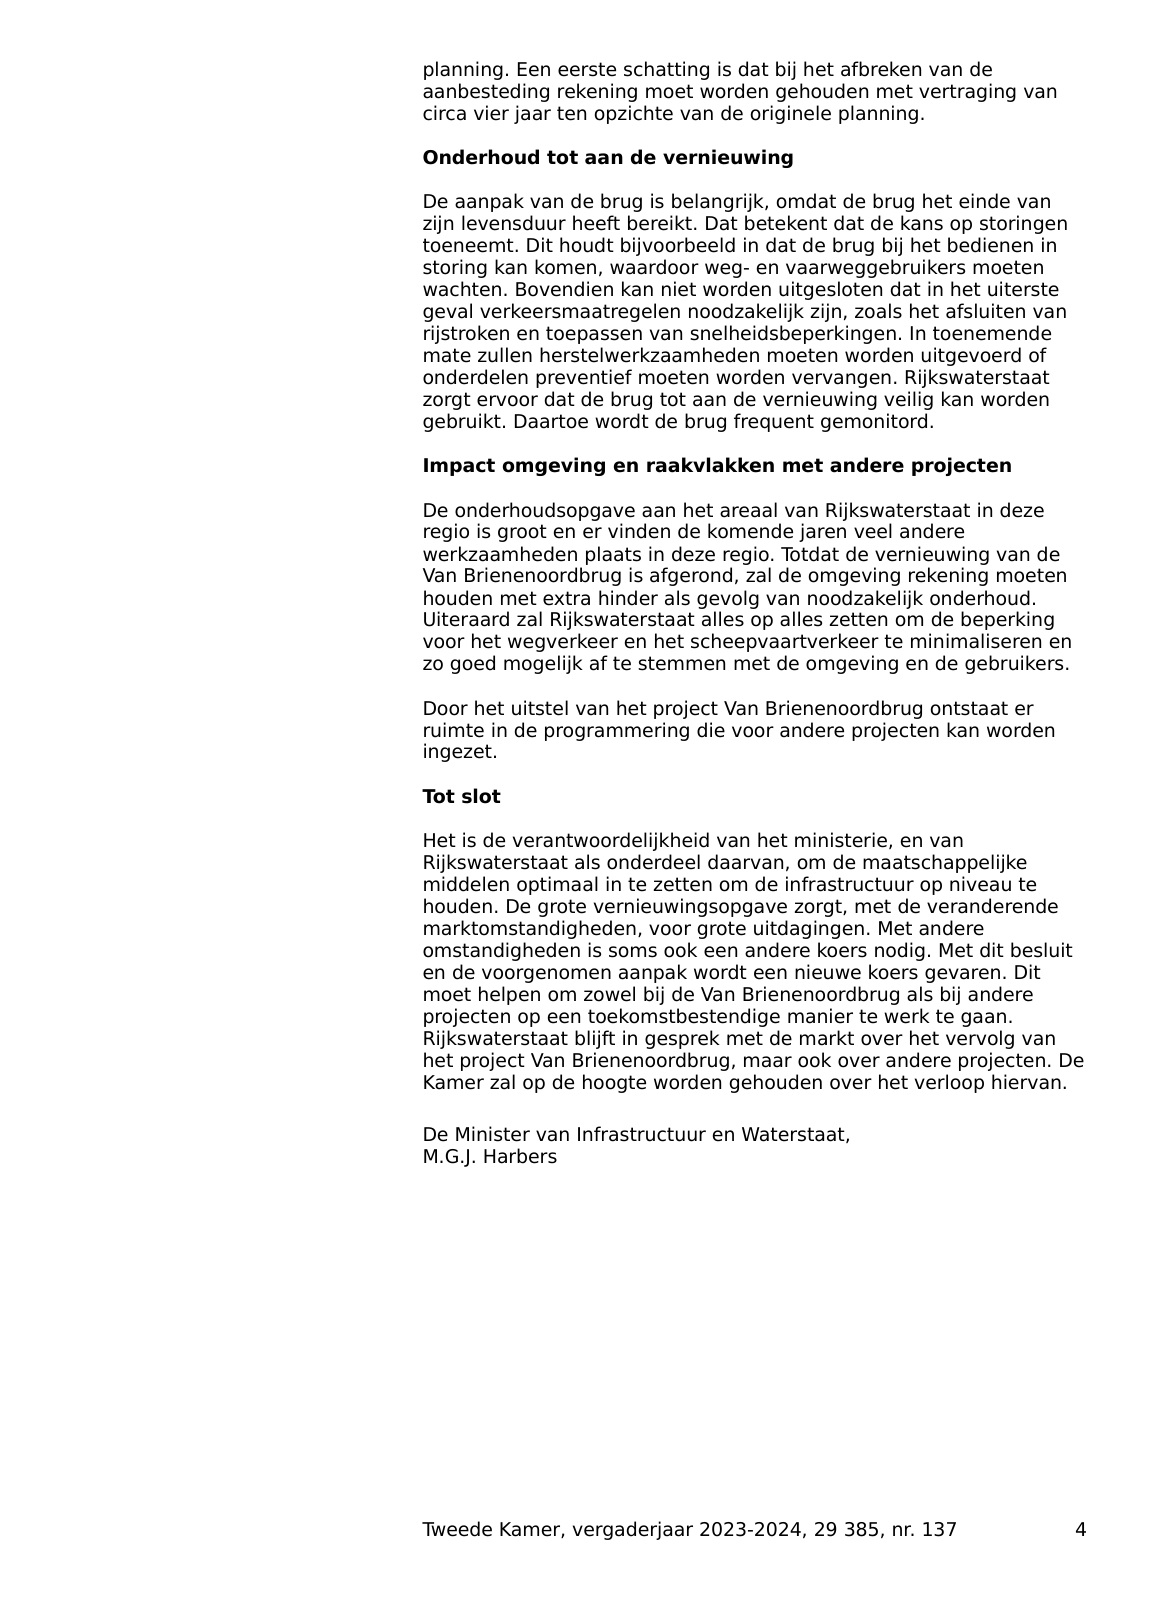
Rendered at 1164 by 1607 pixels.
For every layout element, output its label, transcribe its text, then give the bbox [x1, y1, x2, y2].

text Door het uitstel van het project Van Brienenoordbrug ontstaat er ruimte in de programmering die voor andere projecten kan worden ingezet. [422, 697, 1087, 763]
text De Minister van Infrastructuur en Waterstaat, M.G.J. Harbers [422, 1123, 1087, 1167]
subtitle Onderhoud tot aan de vernieuwing [422, 147, 1087, 169]
text planning. Een eerste schatting is dat bij het afbreken van de aanbesteding rekening moet worden gehouden met vertraging van circa vier jaar ten opzichte van de originele planning. [422, 59, 1087, 125]
text De onderhoudsopgave aan het areaal van Rijkswaterstaat in deze regio is groot en er vinden de komende jaren veel andere werkzaamheden plaats in deze regio. Totdat de vernieuwing van de Van Brienenoordbrug is afgerond, zal de omgeving rekening moeten houden met extra hinder als gevolg van noodzakelijk onderhoud. Uiteraard zal Rijkswaterstaat alles op alles zetten om de beperking voor het wegverkeer en het scheepvaartverkeer te minimaliseren en zo goed mogelijk af te stemmen met de omgeving en de gebruikers. [422, 499, 1087, 675]
text Het is de verantwoordelijkheid van het ministerie, en van Rijkswaterstaat als onderdeel daarvan, om de maatschappelijke middelen optimaal in te zetten om de infrastructuur op niveau te houden. De grote vernieuwingsopgave zorgt, met de veranderende marktomstandigheden, voor grote uitdagingen. Met andere omstandigheden is soms ook een andere koers nodig. Met dit besluit en de voorgenomen aanpak wordt een nieuwe koers gevaren. Dit moet helpen om zowel bij de Van Brienenoordbrug als bij andere projecten op een toekomstbestendige manier te werk te gaan. Rijkswaterstaat blijft in gesprek met de markt over het vervolg van het project Van Brienenoordbrug, maar ook over andere projecten. De Kamer zal op de hoogte worden gehouden over het verloop hiervan. [422, 830, 1087, 1093]
subtitle Impact omgeving en raakvlakken met andere projecten [422, 455, 1087, 477]
text De aanpak van de brug is belangrijk, omdat de brug het einde van zijn levensduur heeft bereikt. Dat betekent dat de kans op storingen toeneemt. Dit houdt bijvoorbeeld in dat de brug bij het bedienen in storing kan komen, waardoor weg- en vaarweggebruikers moeten wachten. Bovendien kan niet worden uitgesloten dat in het uiterste geval verkeersmaatregelen noodzakelijk zijn, zoals het afsluiten van rijstroken en toepassen van snelheidsbeperkingen. In toenemende mate zullen herstelwerkzaamheden moeten worden uitgevoerd of onderdelen preventief moeten worden vervangen. Rijkswaterstaat zorgt ervoor dat de brug tot aan de vernieuwing veilig kan worden gebruikt. Daartoe wordt de brug frequent gemonitord. [422, 191, 1087, 433]
subtitle Tot slot [422, 786, 1087, 808]
